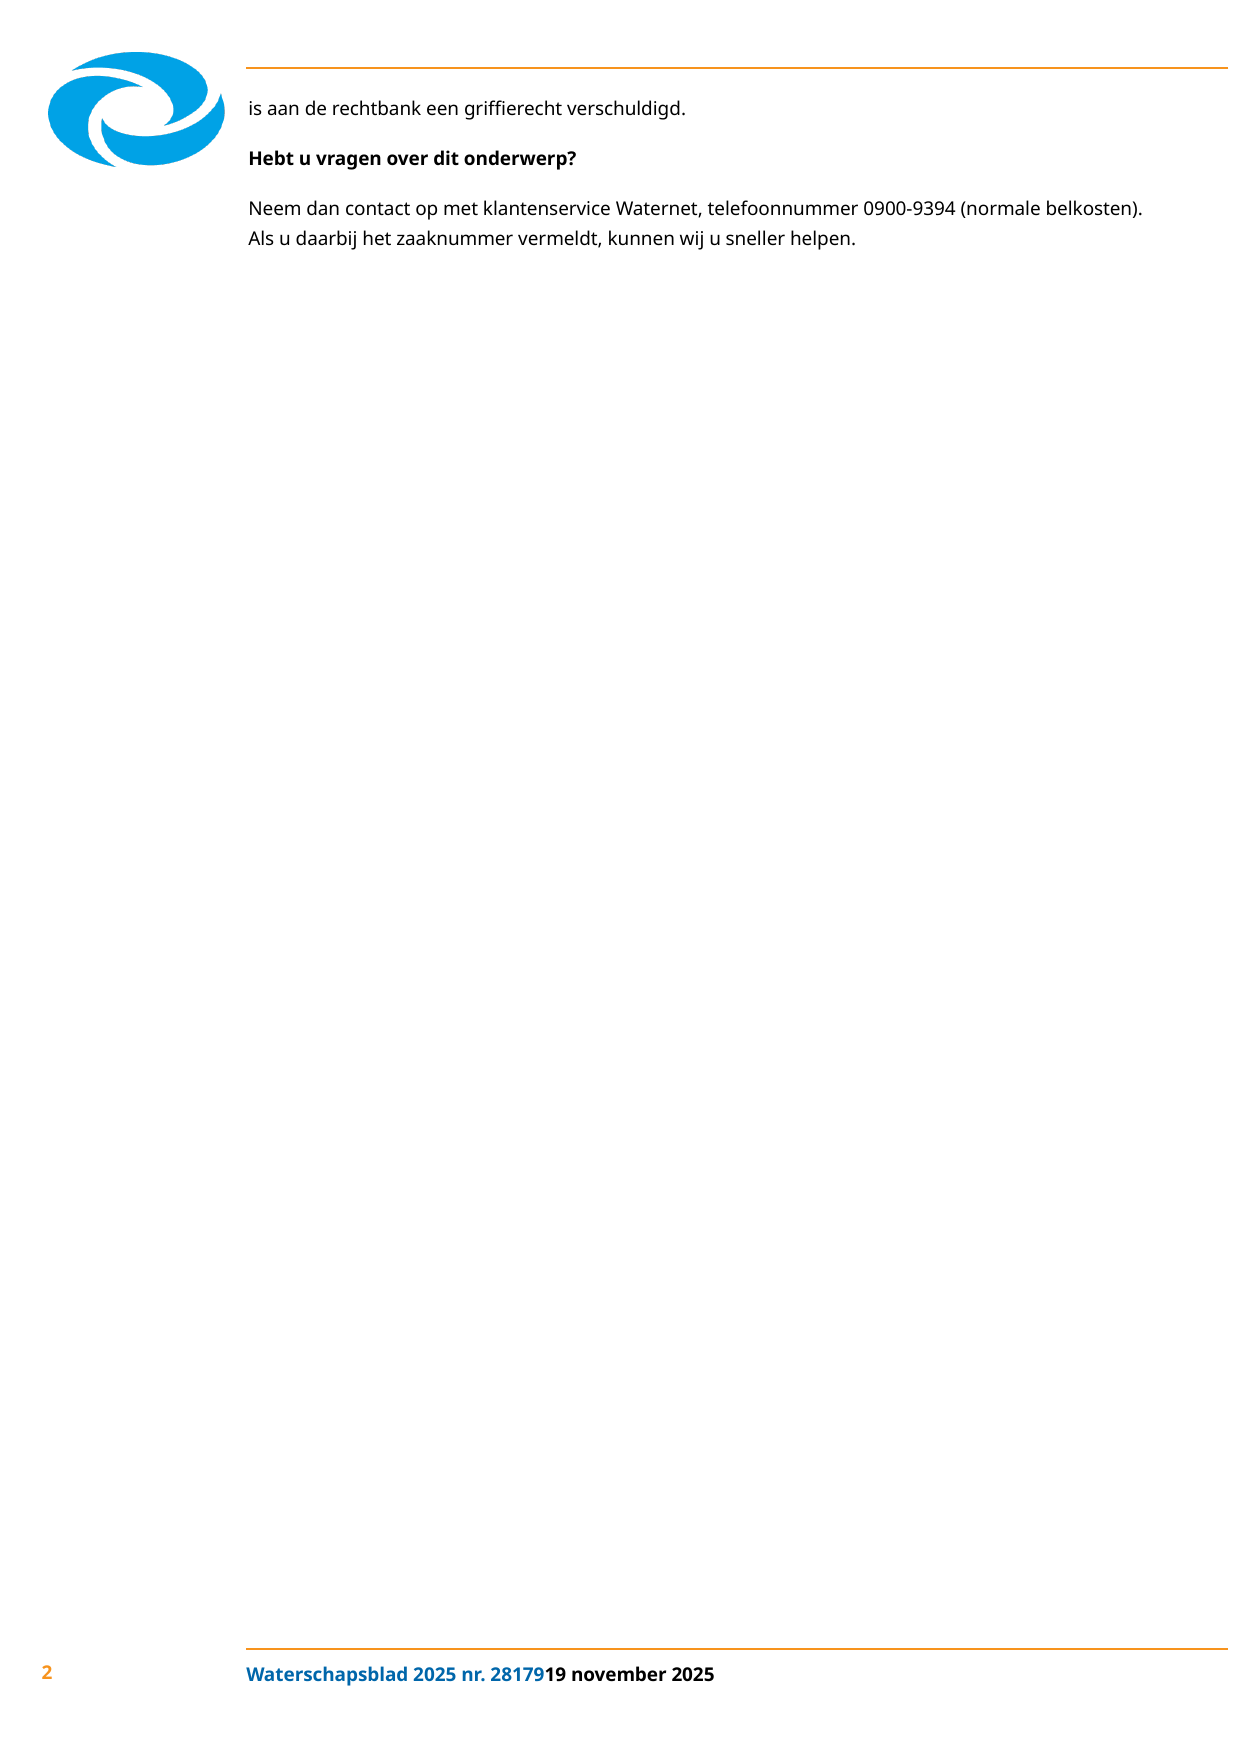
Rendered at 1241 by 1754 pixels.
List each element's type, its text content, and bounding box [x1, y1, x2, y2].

text Hebt u vragen over dit onderwerp? [248, 145, 1152, 171]
text is aan de rechtbank een griffierecht verschuldigd. [248, 95, 1152, 121]
text Neem dan contact op met klantenservice Waternet, telefoonnummer 0900-9394 (normale belkosten). Als u daarbij het zaaknummer vermeldt, kunnen wij u sneller helpen. [248, 196, 1152, 251]
picture [41, 47, 231, 172]
